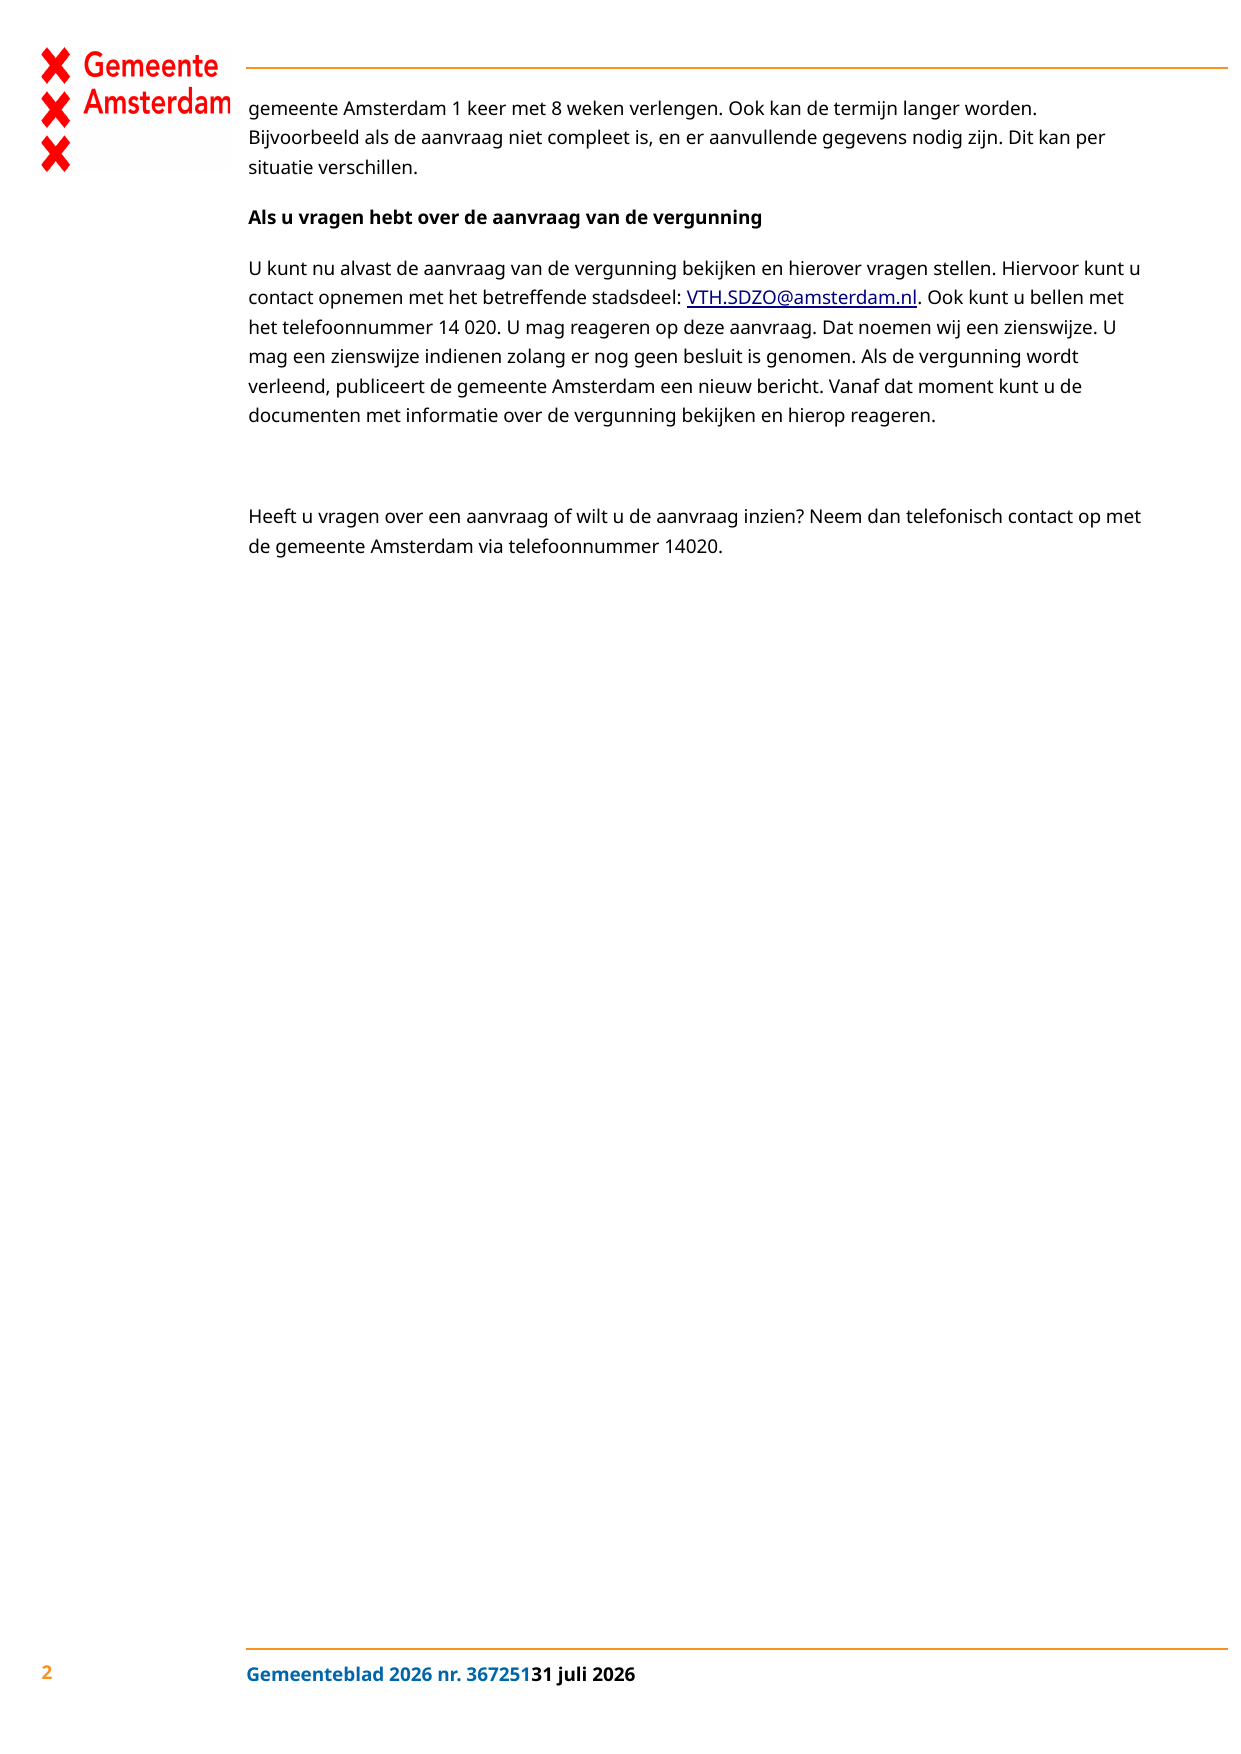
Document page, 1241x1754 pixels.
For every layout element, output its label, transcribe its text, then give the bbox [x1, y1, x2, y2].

picture [41, 47, 231, 172]
text Als u vragen hebt over de aanvraag van de vergunning [248, 204, 1152, 230]
text gemeente Amsterdam 1 keer met 8 weken verlengen. Ook kan de termijn langer worden. Bijvoorbeeld als de aanvraag niet compleet is, en er aanvullende gegevens nodig zijn. Dit kan per situatie verschillen. [248, 95, 1152, 180]
text U kunt nu alvast de aanvraag van de vergunning bekijken en hierover vragen stellen. Hiervoor kunt u contact opnemen met het betreffende stadsdeel: VTH.SDZO@amsterdam.nl. Ook kunt u bellen met het telefoonnummer 14 020. U mag reageren op deze aanvraag. Dat noemen wij een zienswijze. U mag een zienswijze indienen zolang er nog geen besluit is genomen. Als de vergunning wordt verleend, publiceert de gemeente Amsterdam een nieuw bericht. Vanaf dat moment kunt u de documenten met informatie over de vergunning bekijken en hierop reageren. [248, 255, 1152, 428]
text Heeft u vragen over een aanvraag of wilt u de aanvraag inzien? Neem dan telefonisch contact op met de gemeente Amsterdam via telefoonnummer 14020. [248, 503, 1152, 559]
